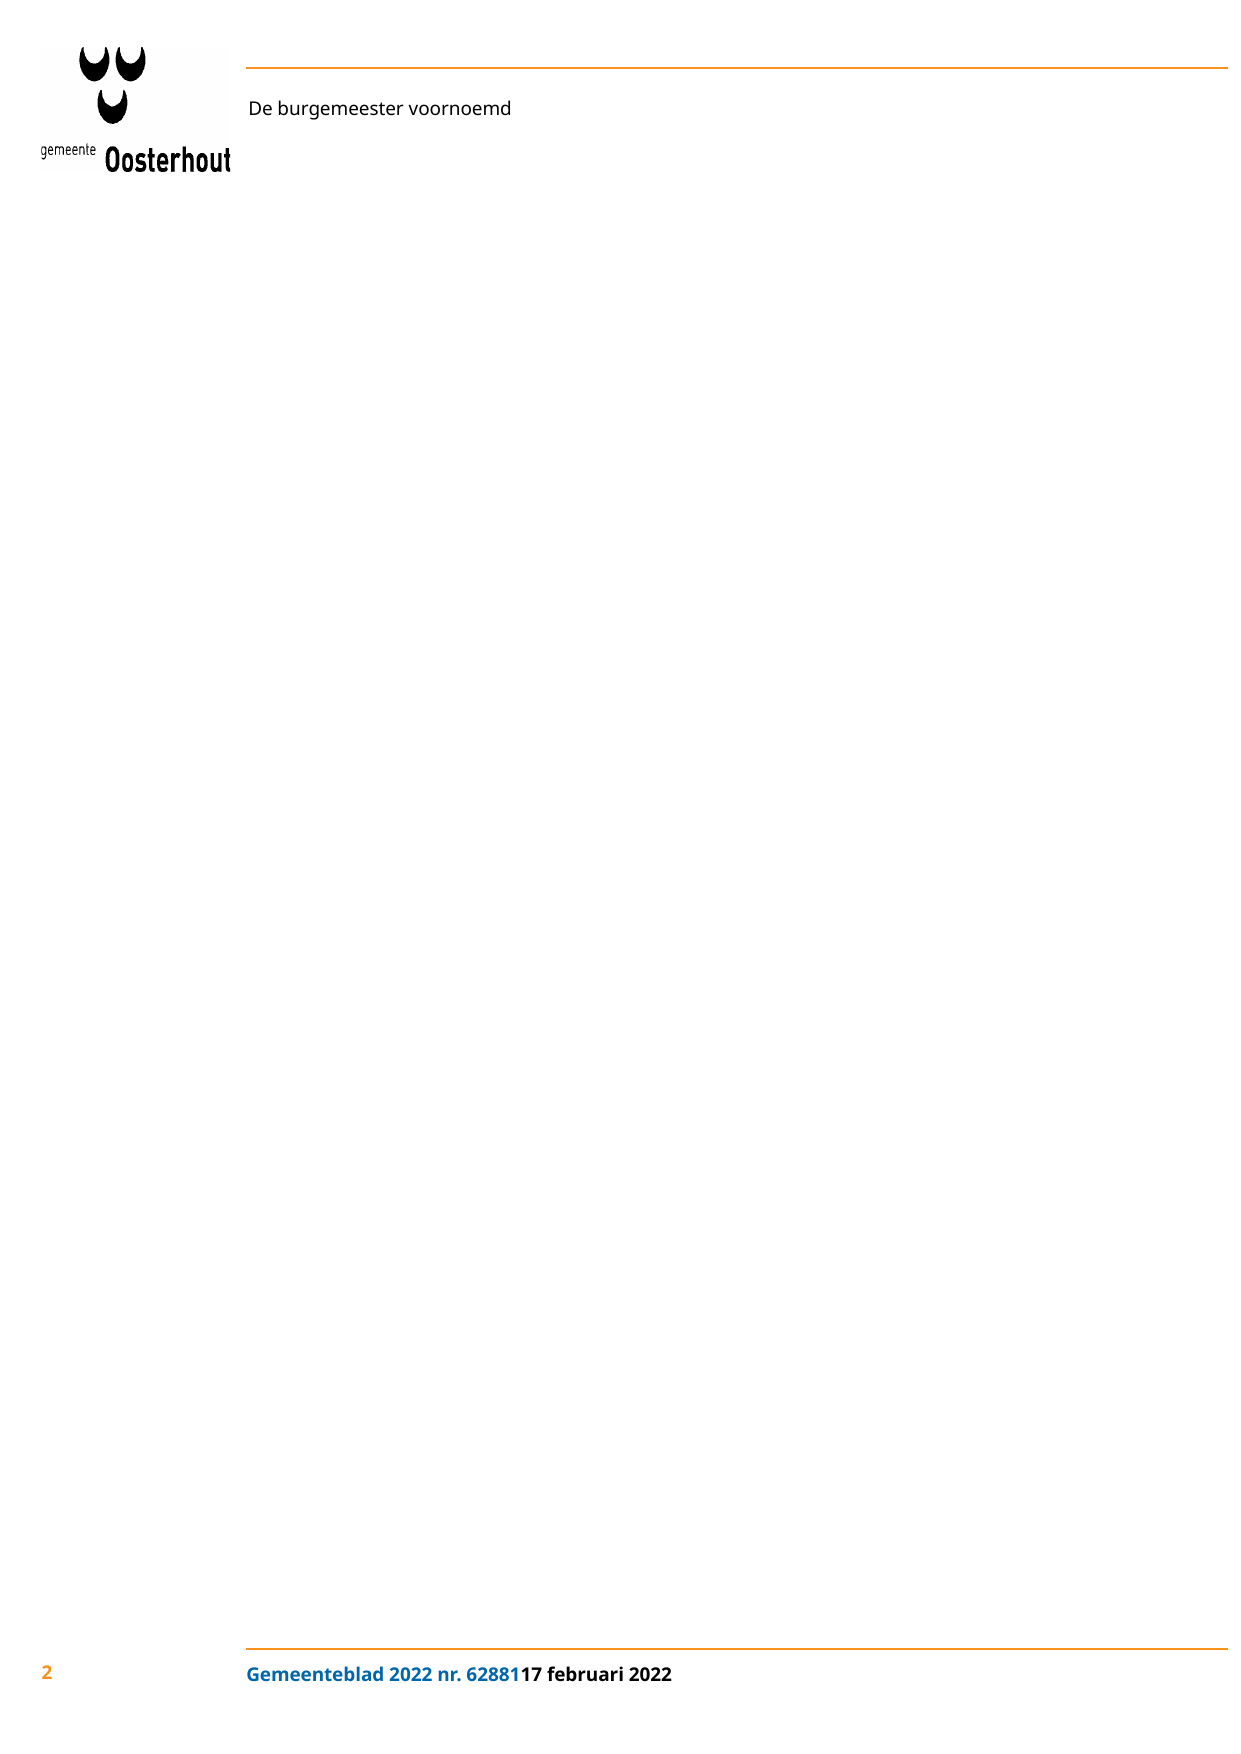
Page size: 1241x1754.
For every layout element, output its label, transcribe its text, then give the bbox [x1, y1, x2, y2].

picture [41, 47, 231, 172]
text De burgemeester voornoemd [248, 95, 1152, 121]
